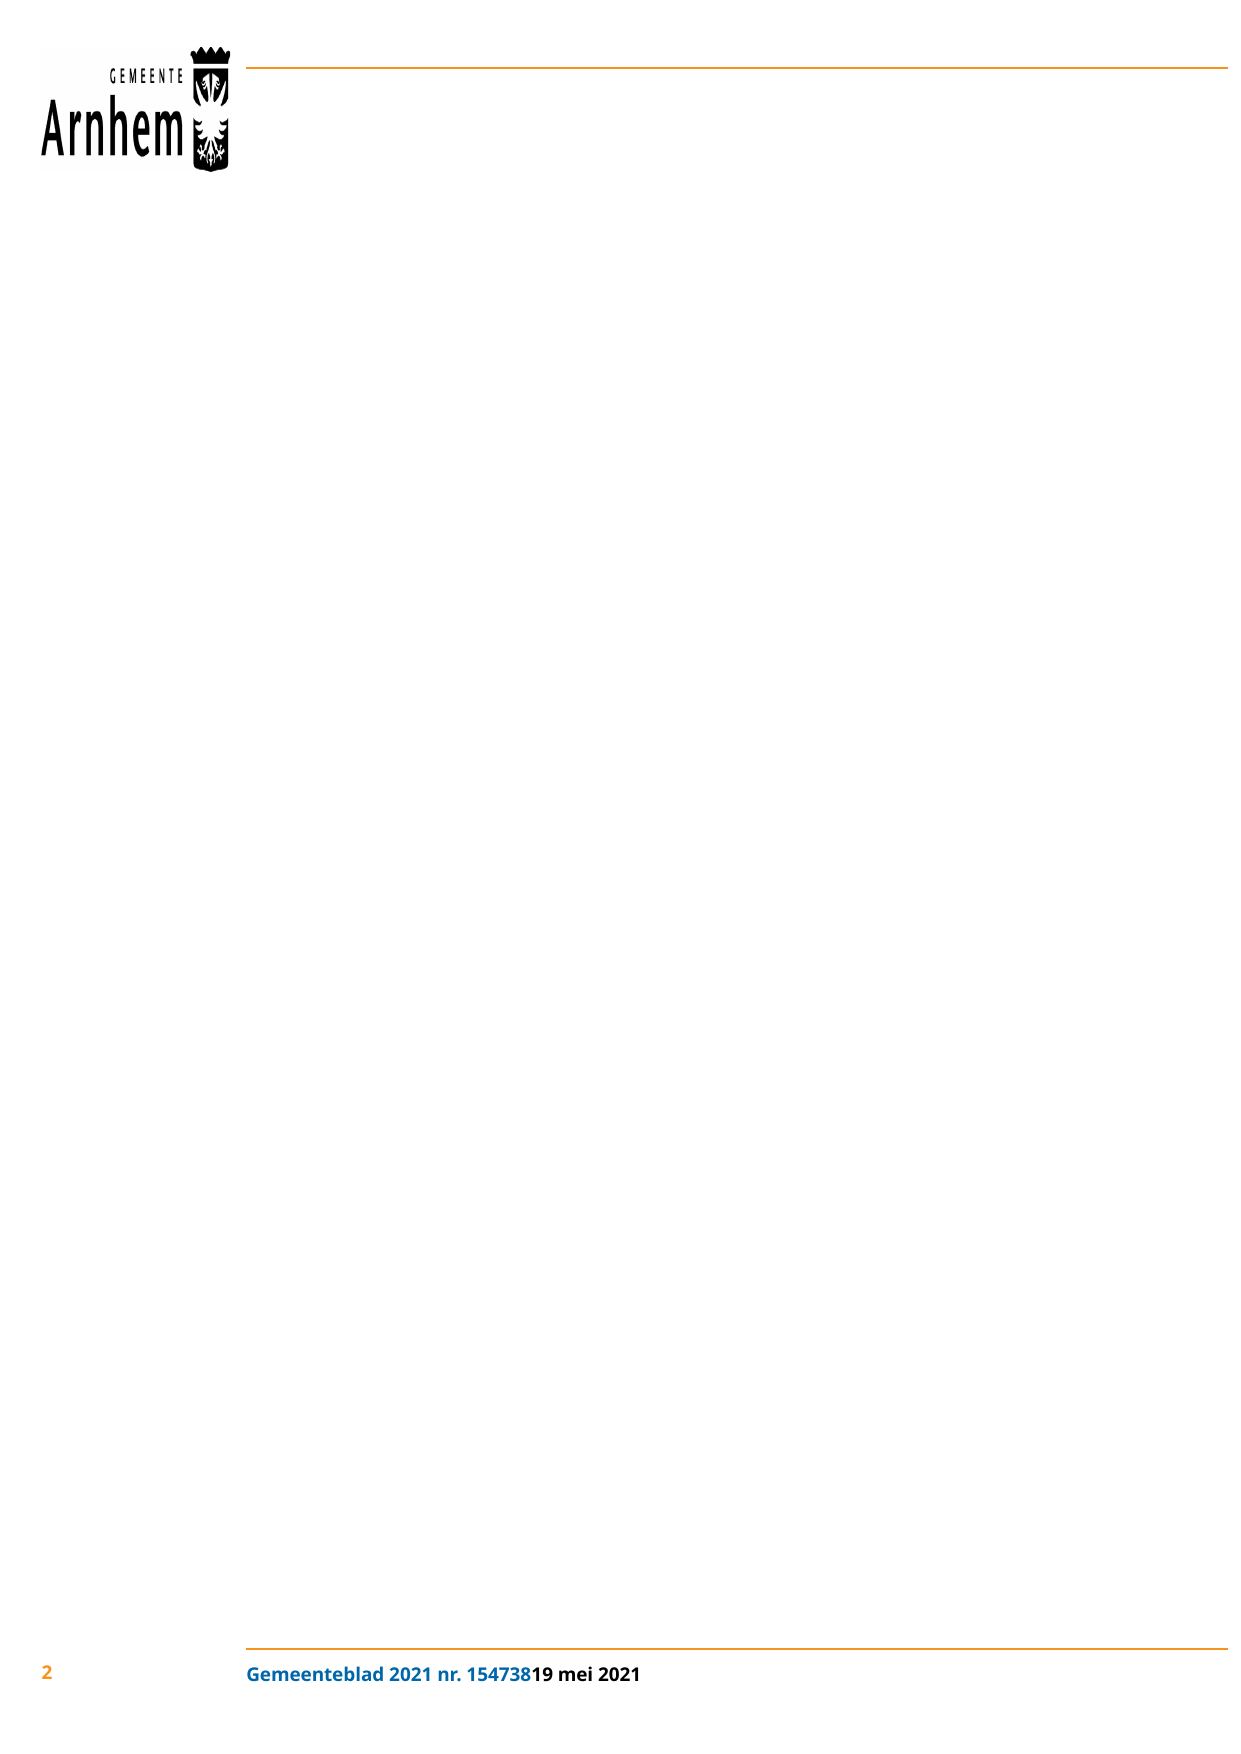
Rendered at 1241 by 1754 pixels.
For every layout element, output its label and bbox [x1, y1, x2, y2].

picture [41, 47, 231, 172]
